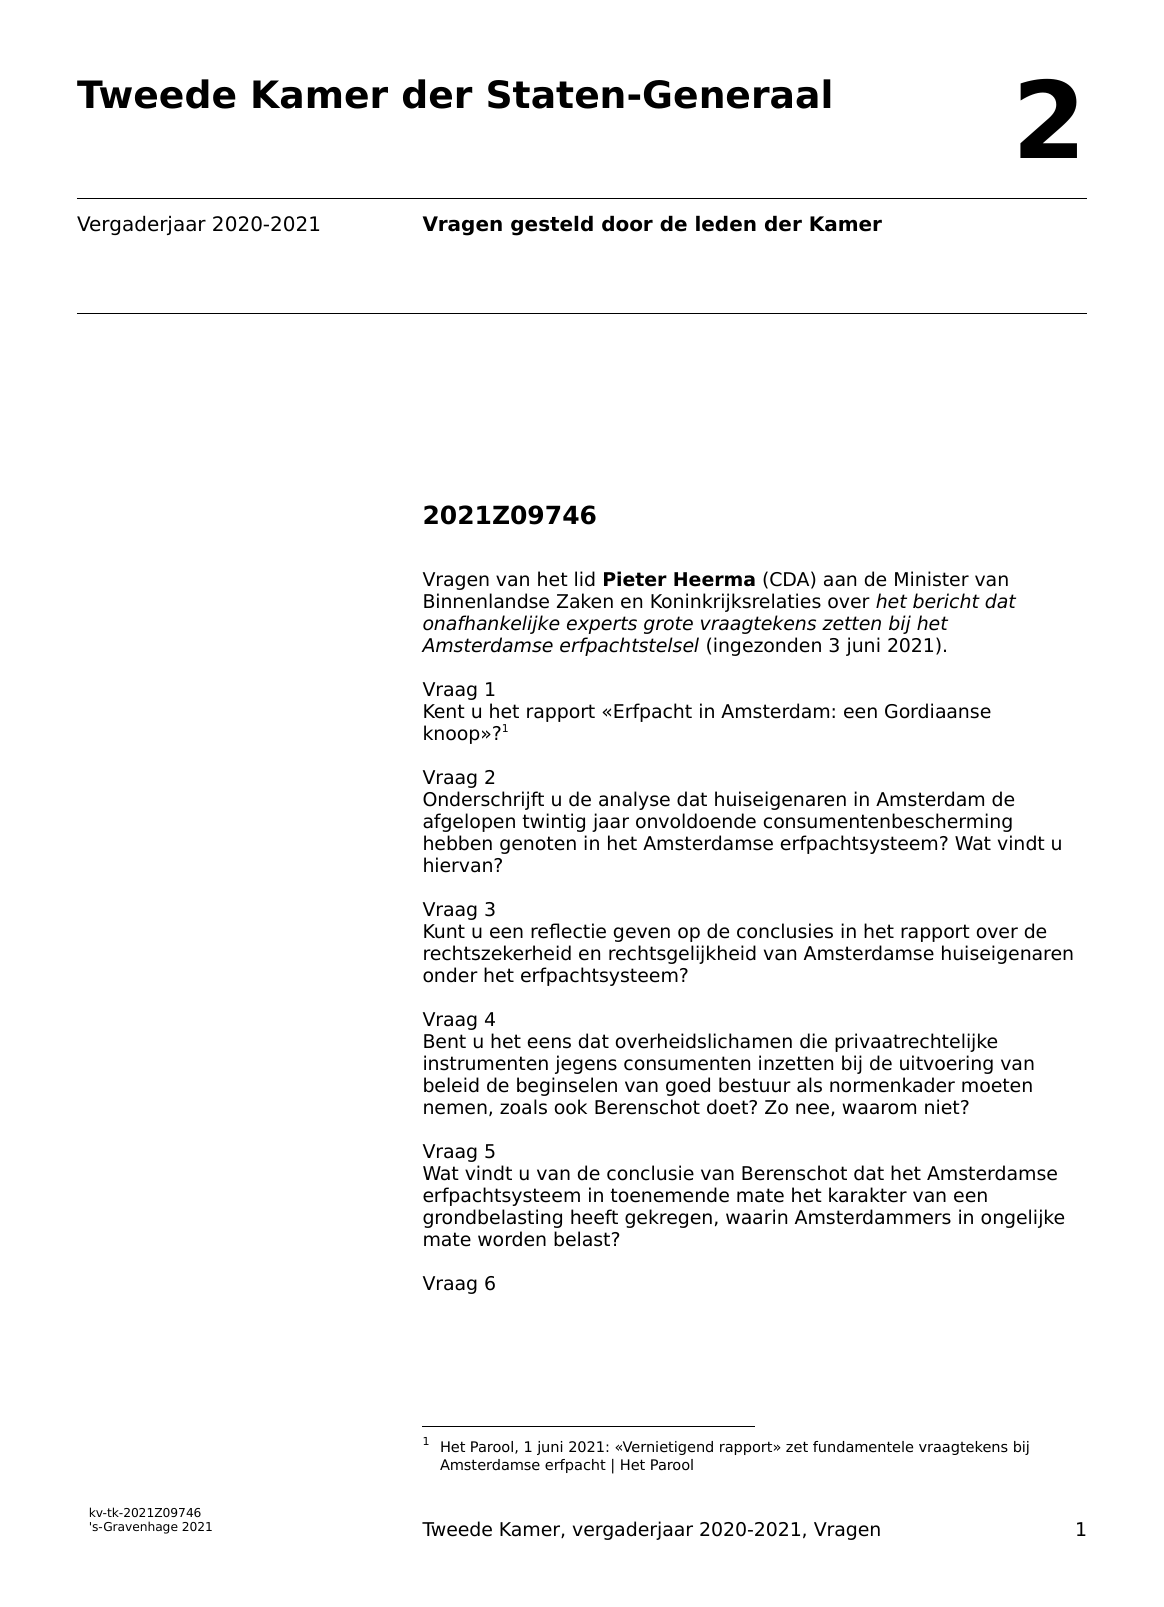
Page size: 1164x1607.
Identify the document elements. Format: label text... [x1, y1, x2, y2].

text Kunt u een reflectie geven op de conclusies in het rapport over de rechtszekerheid en rechtsgelijkheid van Amsterdamse huiseigenaren onder het erfpachtsysteem? [422, 921, 1087, 987]
text Het Parool, 1 juni 2021: «Vernietigend rapport» zet fundamentele vraagtekens bij Amsterdamse erfpacht | Het Parool [422, 1435, 1087, 1474]
table_header 2 [886, 59, 1087, 198]
text Onderschrijft u de analyse dat huiseigenaren in Amsterdam de afgelopen twintig jaar onvoldoende consumentenbescherming hebben genoten in het Amsterdamse erfpachtsysteem? Wat vindt u hiervan? [422, 789, 1087, 877]
text kv-tk-2021Z09746 [88, 1506, 323, 1520]
table_header Tweede Kamer der Staten-Generaal [77, 59, 886, 198]
text Kent u het rapport «Erfpacht in Amsterdam: een Gordiaanse knoop»? [422, 701, 1087, 745]
text 's-Gravenhage 2021 [88, 1520, 323, 1534]
text Vraag 4 [422, 1009, 1087, 1031]
text Vragen van het lid Pieter Heerma (CDA) aan de Minister van Binnenlandse Zaken en Koninkrijksrelaties over het bericht dat onafhankelijke experts grote vraagtekens zetten bij het Amsterdamse erfpachtstelsel (ingezonden 3 juni 2021). [422, 569, 1087, 657]
table_cell Vragen gesteld door de leden der Kamer [422, 199, 1087, 313]
text Bent u het eens dat overheidslichamen die privaatrechtelijke instrumenten jegens consumenten inzetten bij de uitvoering van beleid de beginselen van goed bestuur als normenkader moeten nemen, zoals ook Berenschot doet? Zo nee, waarom niet? [422, 1031, 1087, 1119]
text Vraag 2 [422, 767, 1087, 789]
text Vraag 5 [422, 1141, 1087, 1163]
text Vraag 1 [422, 679, 1087, 701]
text Wat vindt u van de conclusie van Berenschot dat het Amsterdamse erfpachtsysteem in toenemende mate het karakter van een grondbelasting heeft gekregen, waarin Amsterdammers in ongelijke mate worden belast? [422, 1163, 1087, 1251]
text Vraag 6 [422, 1273, 1087, 1295]
text Vraag 3 [422, 899, 1087, 921]
text 2021Z09746 [422, 501, 1087, 531]
table_cell Vergaderjaar 2020-2021 [77, 199, 422, 313]
